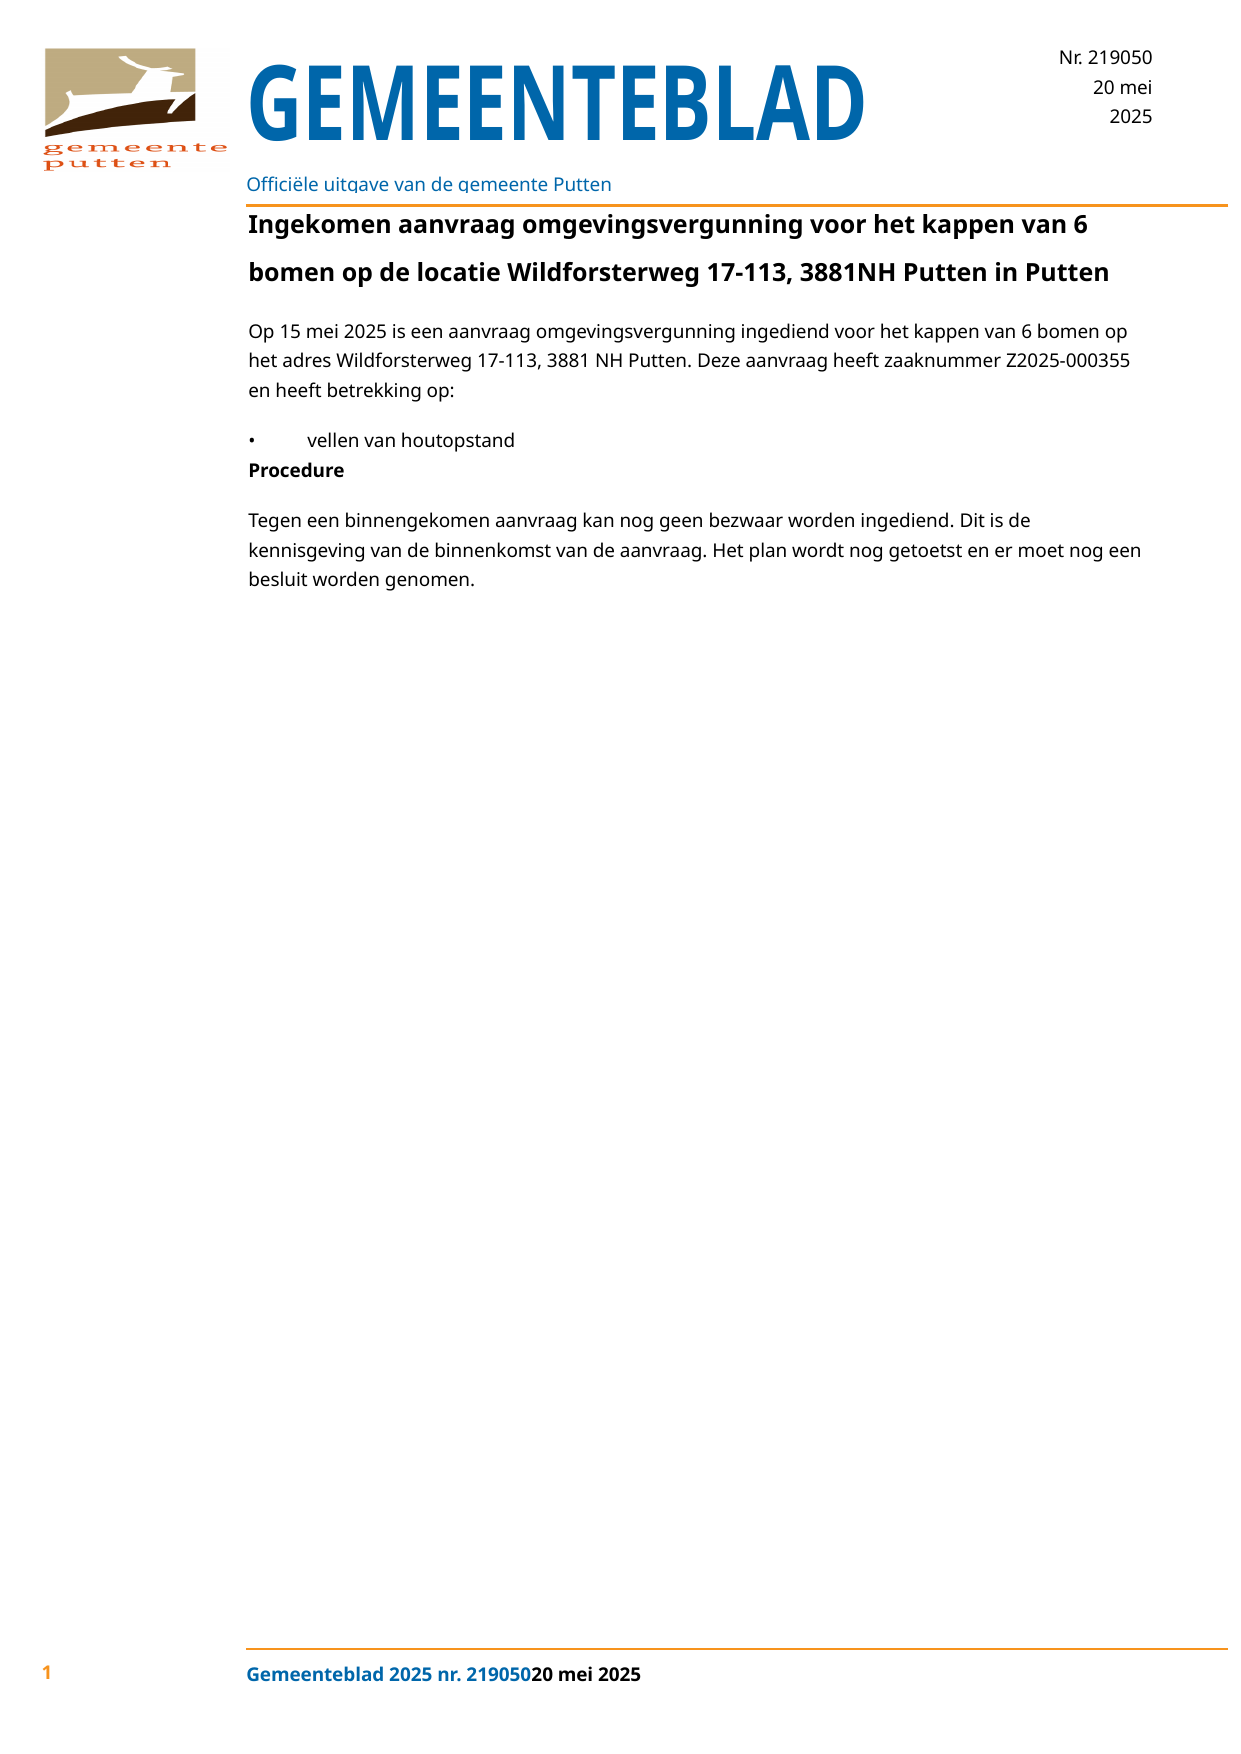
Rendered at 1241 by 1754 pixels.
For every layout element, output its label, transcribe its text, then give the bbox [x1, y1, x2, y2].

text Ingekomen aanvraag omgevingsvergunning voor het kappen van 6 bomen op de locatie Wildforsterweg 17-113, 3881NH Putten in Putten [248, 207, 1152, 288]
text Op 15 mei 2025 is een aanvraag omgevingsvergunning ingediend voor het kappen van 6 bomen op het adres Wildforsterweg 17-113, 3881 NH Putten. Deze aanvraag heeft zaaknummer Z2025-000355 en heeft betrekking op: [248, 318, 1152, 403]
picture [41, 47, 231, 172]
text Tegen een binnengekomen aanvraag kan nog geen bezwaar worden ingediend. Dit is de kennisgeving van de binnenkomst van de aanvraag. Het plan wordt nog getoetst en er moet nog een besluit worden genomen. [248, 507, 1152, 592]
text Procedure [248, 457, 1152, 483]
list vellen van houtopstand [248, 427, 1152, 453]
